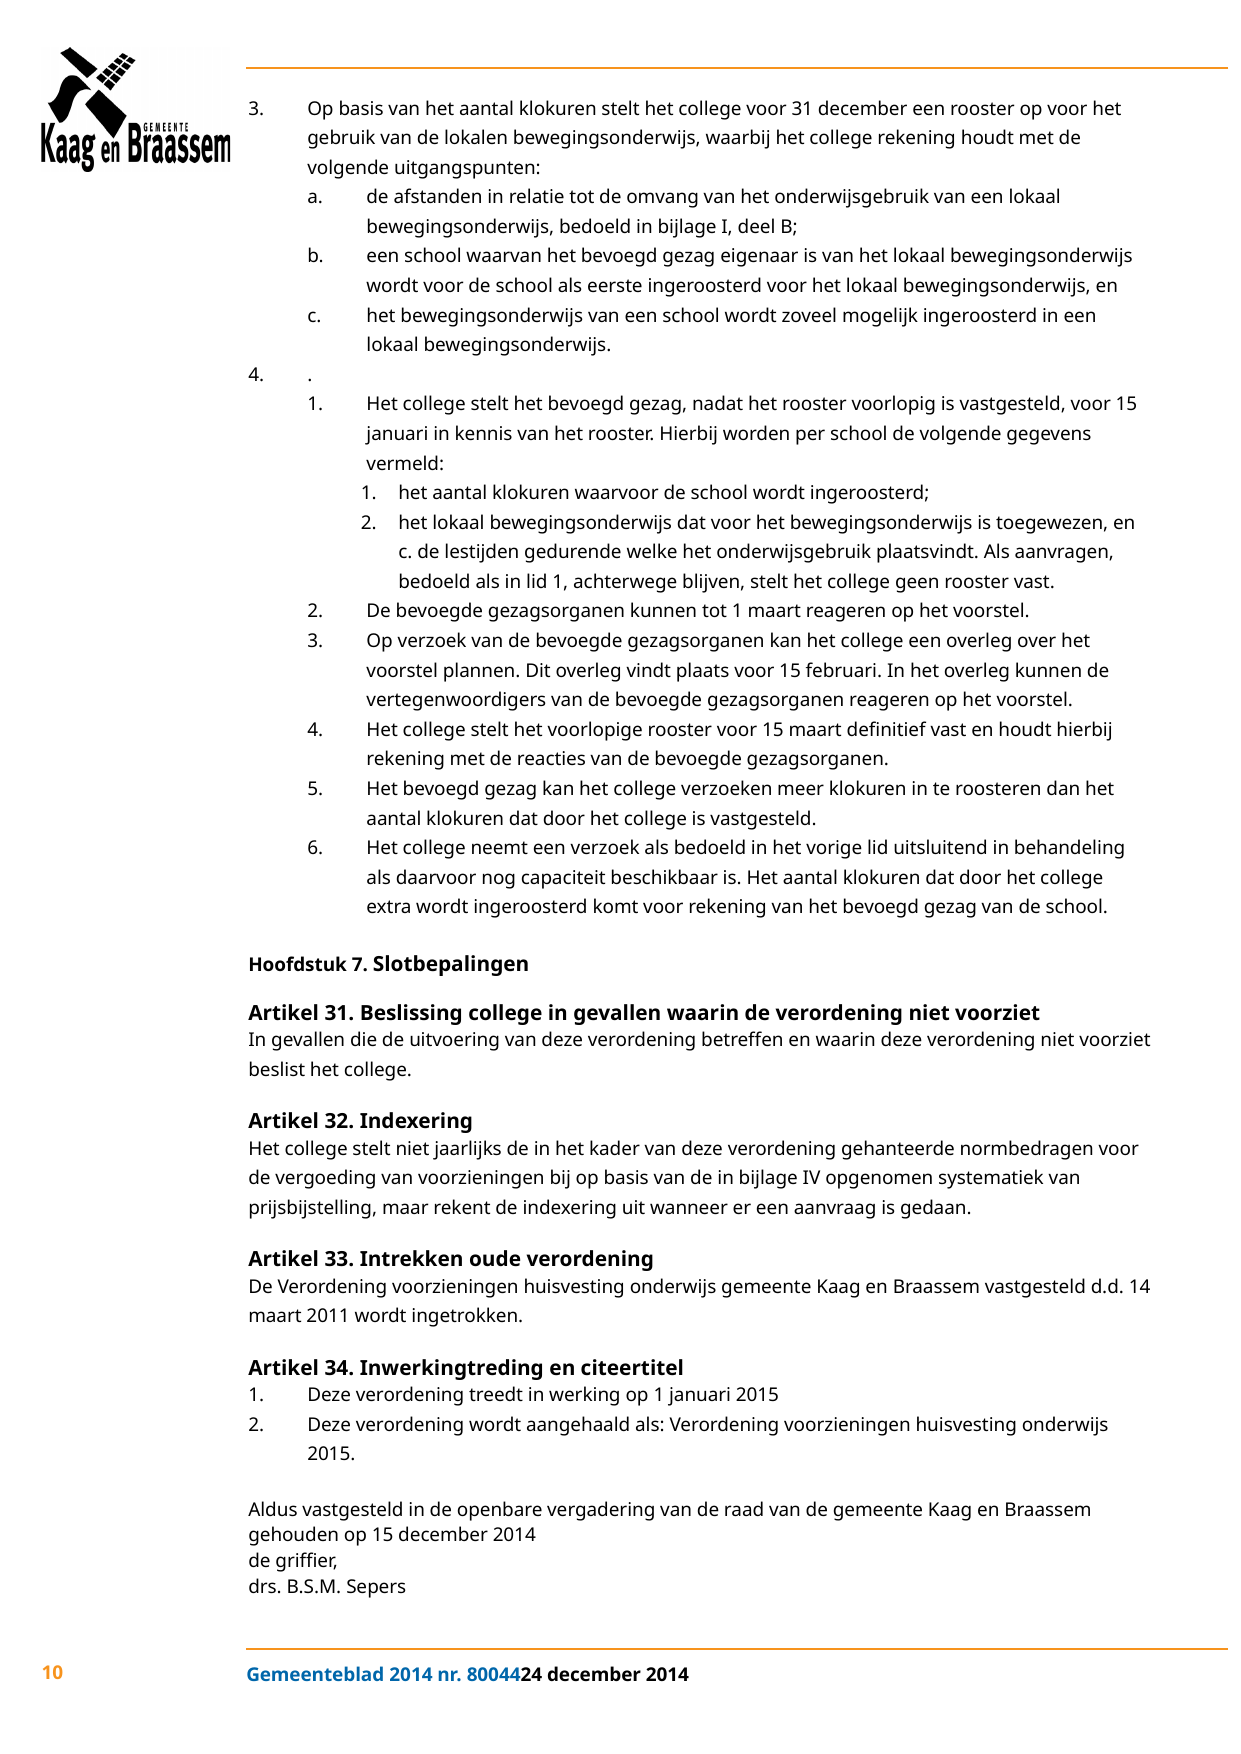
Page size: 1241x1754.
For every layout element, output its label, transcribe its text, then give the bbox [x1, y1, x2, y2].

picture [41, 47, 231, 172]
list Op verzoek van de bevoegde gezagsorganen kan het college een overleg over het voorstel plannen. Dit overleg vindt plaats voor 15 februari. In het overleg kunnen de vertegenwoordigers van de bevoegde gezagsorganen reageren op het voorstel. [307, 627, 1152, 712]
list Het college neemt een verzoek als bedoeld in het vorige lid uitsluitend in behandeling als daarvoor nog capaciteit beschikbaar is. Het aantal klokuren dat door het college extra wordt ingeroosterd komt voor rekening van het bevoegd gezag van de school. [307, 834, 1152, 919]
text De Verordening voorzieningen huisvesting onderwijs gemeente Kaag en Braassem vastgesteld d.d. 14 maart 2011 wordt ingetrokken. [248, 1273, 1152, 1328]
list Deze verordening treedt in werking op 1 januari 2015 [248, 1381, 1152, 1407]
list een school waarvan het bevoegd gezag eigenaar is van het lokaal bewegingsonderwijs wordt voor de school als eerste ingeroosterd voor het lokaal bewegingsonderwijs, en [307, 243, 1152, 298]
text Artikel 32. Indexering [248, 1107, 1152, 1135]
list het bewegingsonderwijs van een school wordt zoveel mogelijk ingeroosterd in een lokaal bewegingsonderwijs. [307, 302, 1152, 357]
list Op basis van het aantal klokuren stelt het college voor 31 december een rooster op voor het gebruik van de lokalen bewegingsonderwijs, waarbij het college rekening houdt met de volgende uitgangspunten: [248, 95, 1152, 180]
text drs. B.S.M. Sepers [248, 1573, 1152, 1599]
text Aldus vastgesteld in de openbare vergadering van de raad van de gemeente Kaag en Braassem gehouden op 15 december 2014 [248, 1496, 1152, 1547]
list . [248, 361, 1152, 387]
list Deze verordening wordt aangehaald als: Verordening voorzieningen huisvesting onderwijs 2015. [248, 1411, 1152, 1466]
text de griffier, [248, 1547, 1152, 1573]
list Het college stelt het bevoegd gezag, nadat het rooster voorlopig is vastgesteld, voor 15 januari in kennis van het rooster. Hierbij worden per school de volgende gegevens vermeld: [307, 391, 1152, 476]
text Hoofdstuk 7. Slotbepalingen [248, 949, 1152, 977]
text In gevallen die de uitvoering van deze verordening betreffen en waarin deze verordening niet voorziet beslist het college. [248, 1027, 1152, 1082]
text Artikel 34. Inwerkingtreding en citeertitel [248, 1353, 1152, 1381]
text Artikel 31. Beslissing college in gevallen waarin de verordening niet voorziet [248, 998, 1152, 1027]
list De bevoegde gezagsorganen kunnen tot 1 maart reageren op het voorstel. [307, 598, 1152, 623]
list het aantal klokuren waarvoor de school wordt ingeroosterd; [361, 479, 1152, 505]
list het lokaal bewegingsonderwijs dat voor het bewegingsonderwijs is toegewezen, en c. de lestijden gedurende welke het onderwijsgebruik plaatsvindt. Als aanvragen, bedoeld als in lid 1, achterwege blijven, stelt het college geen rooster vast. [361, 509, 1152, 594]
text Het college stelt niet jaarlijks de in het kader van deze verordening gehanteerde normbedragen voor de vergoeding van voorzieningen bij op basis van de in bijlage IV opgenomen systematiek van prijsbijstelling, maar rekent de indexering uit wanneer er een aanvraag is gedaan. [248, 1135, 1152, 1220]
list Het bevoegd gezag kan het college verzoeken meer klokuren in te roosteren dan het aantal klokuren dat door het college is vastgesteld. [307, 775, 1152, 831]
list Het college stelt het voorlopige rooster voor 15 maart definitief vast en houdt hierbij rekening met de reacties van de bevoegde gezagsorganen. [307, 716, 1152, 771]
text Artikel 33. Intrekken oude verordening [248, 1244, 1152, 1273]
list de afstanden in relatie tot de omvang van het onderwijsgebruik van een lokaal bewegingsonderwijs, bedoeld in bijlage I, deel B; [307, 183, 1152, 239]
